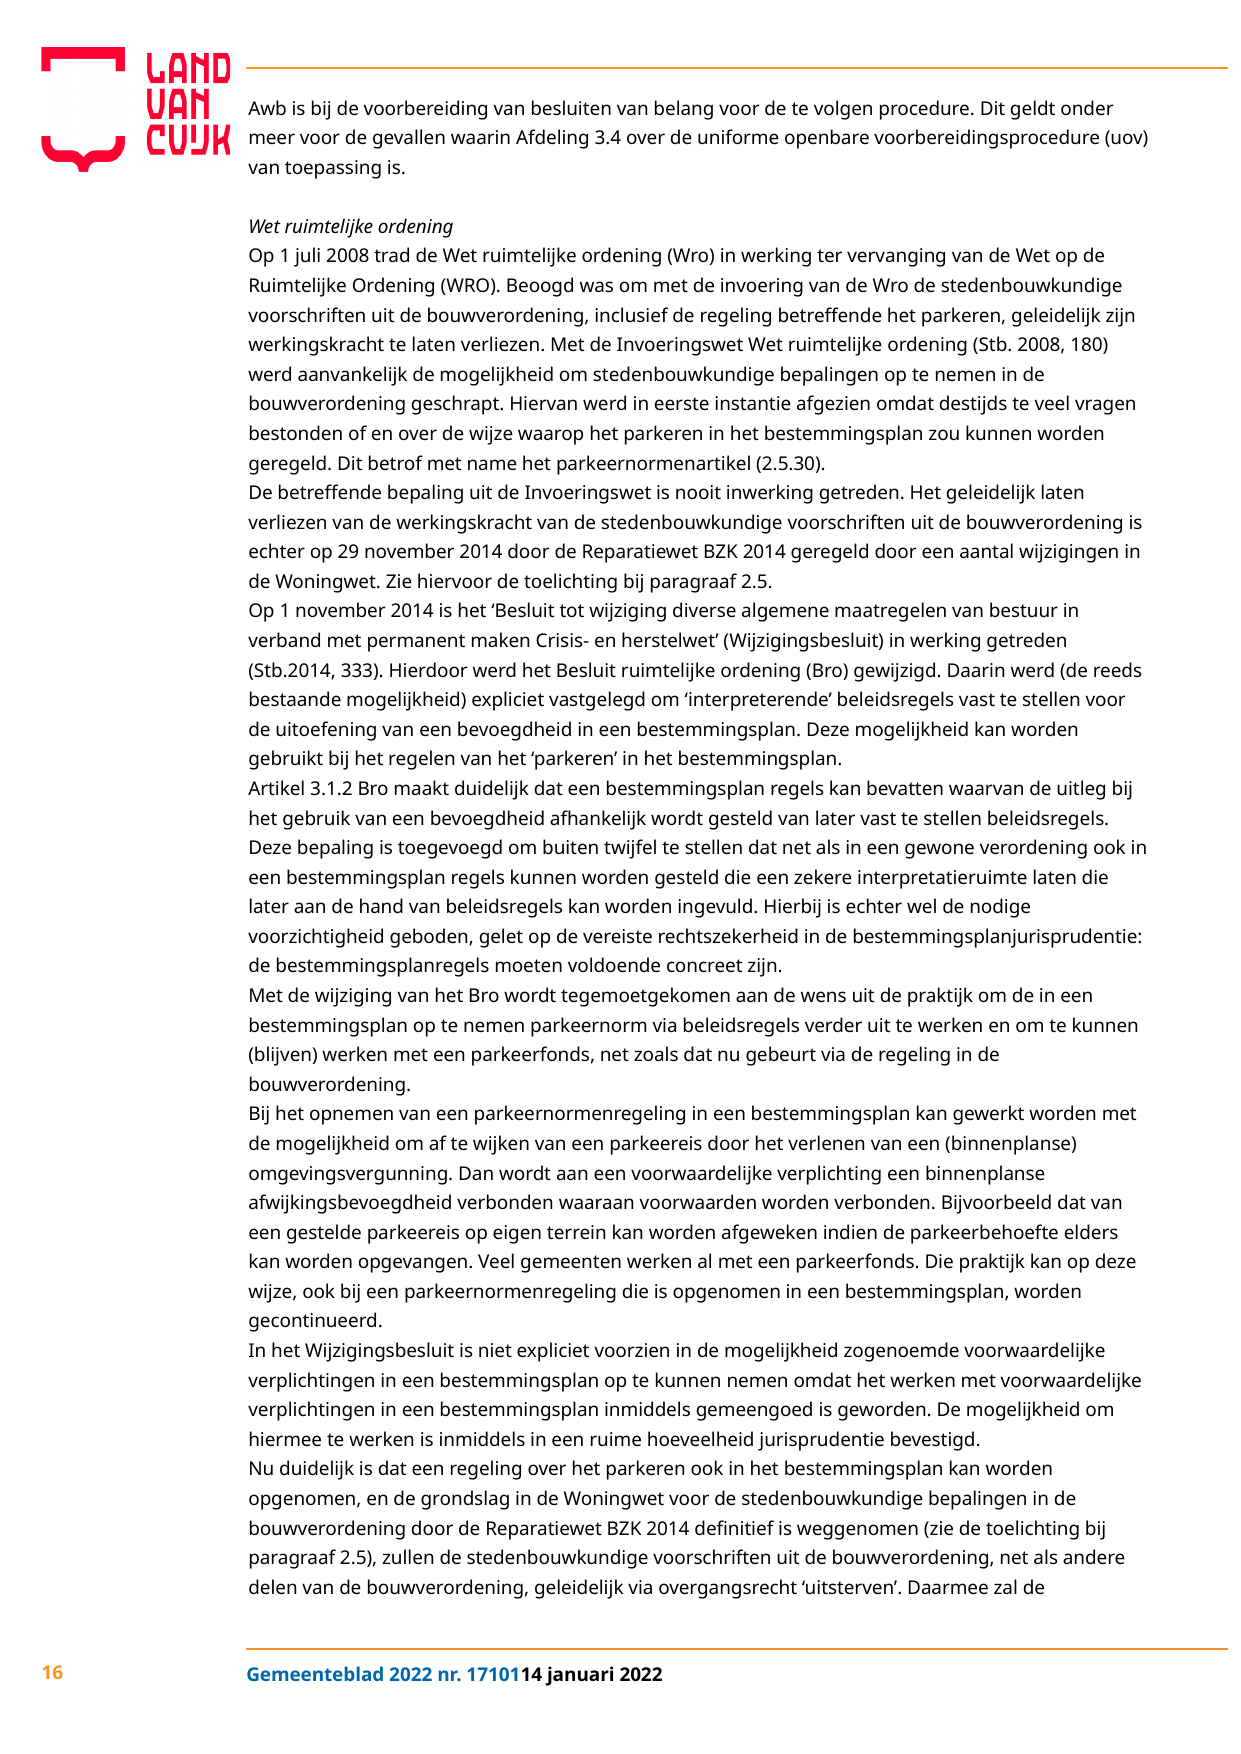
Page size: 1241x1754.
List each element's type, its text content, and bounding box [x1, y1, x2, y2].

picture [41, 47, 231, 172]
text Bij het opnemen van een parkeernormenregeling in een bestemmingsplan kan gewerkt worden met de mogelijkheid om af te wijken van een parkeereis door het verlenen van een (binnenplanse) omgevingsvergunning. Dan wordt aan een voorwaardelijke verplichting een binnenplanse afwijkingsbevoegdheid verbonden waaraan voorwaarden worden verbonden. Bijvoorbeeld dat van een gestelde parkeereis op eigen terrein kan worden afgeweken indien de parkeerbehoefte elders kan worden opgevangen. Veel gemeenten werken al met een parkeerfonds. Die praktijk kan op deze wijze, ook bij een parkeernormenregeling die is opgenomen in een bestemmingsplan, worden gecontinueerd. [248, 1101, 1152, 1333]
text Awb is bij de voorbereiding van besluiten van belang voor de te volgen procedure. Dit geldt onder meer voor de gevallen waarin Afdeling 3.4 over de uniforme openbare voorbereidingsprocedure (uov) van toepassing is. [248, 95, 1152, 180]
text Met de wijziging van het Bro wordt tegemoetgekomen aan de wens uit de praktijk om de in een bestemmingsplan op te nemen parkeernorm via beleidsregels verder uit te werken en om te kunnen (blijven) werken met een parkeerfonds, net zoals dat nu gebeurt via de regeling in de bouwverordening. [248, 982, 1152, 1097]
text Op 1 juli 2008 trad de Wet ruimtelijke ordening (Wro) in werking ter vervanging van de Wet op de Ruimtelijke Ordening (WRO). Beoogd was om met de invoering van de Wro de stedenbouwkundige voorschriften uit de bouwverordening, inclusief de regeling betreffende het parkeren, geleidelijk zijn werkingskracht te laten verliezen. Met de Invoeringswet Wet ruimtelijke ordening (Stb. 2008, 180) werd aanvankelijk de mogelijkheid om stedenbouwkundige bepalingen op te nemen in de bouwverordening geschrapt. Hiervan werd in eerste instantie afgezien omdat destijds te veel vragen bestonden of en over de wijze waarop het parkeren in het bestemmingsplan zou kunnen worden geregeld. Dit betrof met name het parkeernormenartikel (2.5.30). [248, 243, 1152, 476]
text In het Wijzigingsbesluit is niet expliciet voorzien in de mogelijkheid zogenoemde voorwaardelijke verplichtingen in een bestemmingsplan op te kunnen nemen omdat het werken met voorwaardelijke verplichtingen in een bestemmingsplan inmiddels gemeengoed is geworden. De mogelijkheid om hiermee te werken is inmiddels in een ruime hoeveelheid jurisprudentie bevestigd. [248, 1337, 1152, 1452]
text Nu duidelijk is dat een regeling over het parkeren ook in het bestemmingsplan kan worden opgenomen, en de grondslag in de Woningwet voor de stedenbouwkundige bepalingen in de bouwverordening door de Reparatiewet BZK 2014 definitief is weggenomen (zie de toelichting bij paragraaf 2.5), zullen de stedenbouwkundige voorschriften uit de bouwverordening, net als andere delen van de bouwverordening, geleidelijk via overgangsrecht ‘uitsterven’. Daarmee zal de [248, 1456, 1152, 1600]
text Wet ruimtelijke ordening [248, 213, 1152, 239]
text Op 1 november 2014 is het ‘Besluit tot wijziging diverse algemene maatregelen van bestuur in verband met permanent maken Crisis- en herstelwet’ (Wijzigingsbesluit) in werking getreden (Stb.2014, 333). Hierdoor werd het Besluit ruimtelijke ordening (Bro) gewijzigd. Daarin werd (de reeds bestaande mogelijkheid) expliciet vastgelegd om ‘interpreterende’ beleidsregels vast te stellen voor de uitoefening van een bevoegdheid in een bestemmingsplan. Deze mogelijkheid kan worden gebruikt bij het regelen van het ‘parkeren’ in het bestemmingsplan. [248, 598, 1152, 771]
text De betreffende bepaling uit de Invoeringswet is nooit inwerking getreden. Het geleidelijk laten verliezen van de werkingskracht van de stedenbouwkundige voorschriften uit de bouwverordening is echter op 29 november 2014 door de Reparatiewet BZK 2014 geregeld door een aantal wijzigingen in de Woningwet. Zie hiervoor de toelichting bij paragraaf 2.5. [248, 479, 1152, 594]
text Artikel 3.1.2 Bro maakt duidelijk dat een bestemmingsplan regels kan bevatten waarvan de uitleg bij het gebruik van een bevoegdheid afhankelijk wordt gesteld van later vast te stellen beleidsregels. Deze bepaling is toegevoegd om buiten twijfel te stellen dat net als in een gewone verordening ook in een bestemmingsplan regels kunnen worden gesteld die een zekere interpretatieruimte laten die later aan de hand van beleidsregels kan worden ingevuld. Hierbij is echter wel de nodige voorzichtigheid geboden, gelet op de vereiste rechtszekerheid in de bestemmingsplanjurisprudentie: de bestemmingsplanregels moeten voldoende concreet zijn. [248, 775, 1152, 978]
